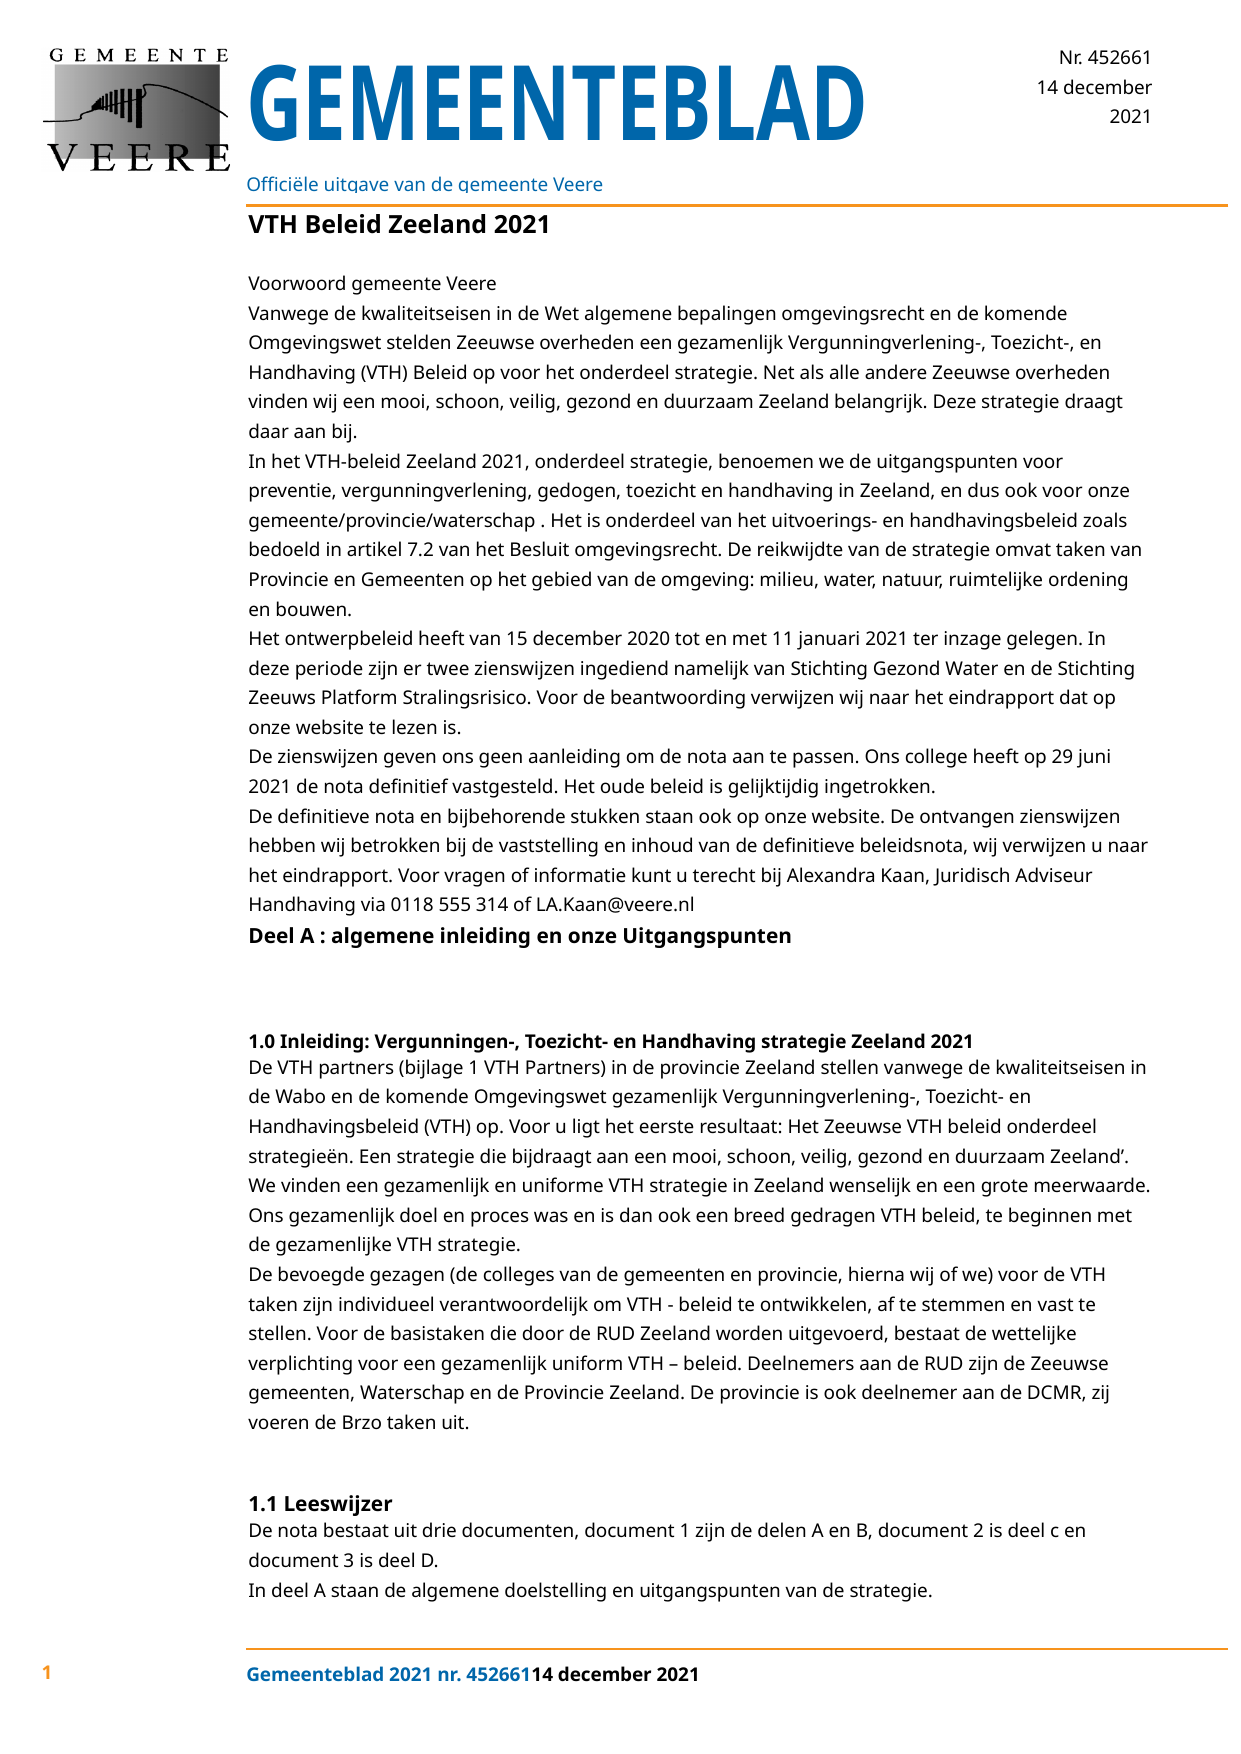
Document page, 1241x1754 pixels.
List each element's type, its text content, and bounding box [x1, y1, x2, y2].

text 1.1 Leeswijzer [248, 1489, 1152, 1518]
text De VTH partners (bijlage 1 VTH Partners) in de provincie Zeeland stellen vanwege de kwaliteitseisen in de Wabo en de komende Omgevingswet gezamenlijk Vergunningverlening-, Toezicht- en Handhavingsbeleid (VTH) op. Voor u ligt het eerste resultaat: Het Zeeuwse VTH beleid onderdeel strategieën. Een strategie die bijdraagt aan een mooi, schoon, veilig, gezond en duurzaam Zeeland’. [248, 1054, 1152, 1169]
text De zienswijzen geven ons geen aanleiding om de nota aan te passen. Ons college heeft op 29 juni 2021 de nota definitief vastgesteld. Het oude beleid is gelijktijdig ingetrokken. [248, 744, 1152, 799]
text Deel A : algemene inleiding en onze Uitgangspunten [248, 921, 1152, 949]
text VTH Beleid Zeeland 2021 [248, 207, 1152, 241]
text De bevoegde gezagen (de colleges van de gemeenten en provincie, hierna wij of we) voor de VTH taken zijn individueel verantwoordelijk om VTH - beleid te ontwikkelen, af te stemmen en vast te stellen. Voor de basistaken die door de RUD Zeeland worden uitgevoerd, bestaat de wettelijke verplichting voor een gezamenlijk uniform VTH – beleid. Deelnemers aan de RUD zijn de Zeeuwse gemeenten, Waterschap en de Provincie Zeeland. De provincie is ook deelnemer aan de DCMR, zij voeren de Brzo taken uit. [248, 1261, 1152, 1435]
text 1.0 Inleiding: Vergunningen-, Toezicht- en Handhaving strategie Zeeland 2021 [248, 1028, 1152, 1054]
text Vanwege de kwaliteitseisen in de Wet algemene bepalingen omgevingsrecht en de komende Omgevingswet stelden Zeeuwse overheden een gezamenlijk Vergunningverlening-, Toezicht-, en Handhaving (VTH) Beleid op voor het onderdeel strategie. Net als alle andere Zeeuwse overheden vinden wij een mooi, schoon, veilig, gezond en duurzaam Zeeland belangrijk. Deze strategie draagt daar aan bij. [248, 300, 1152, 444]
text De definitieve nota en bijbehorende stukken staan ook op onze website. De ontvangen zienswijzen hebben wij betrokken bij de vaststelling en inhoud van de definitieve beleidsnota, wij verwijzen u naar het eindrapport. Voor vragen of informatie kunt u terecht bij Alexandra Kaan, Juridisch Adviseur Handhaving via 0118 555 314 of LA.Kaan@veere.nl [248, 803, 1152, 917]
picture [41, 47, 231, 172]
text De nota bestaat uit drie documenten, document 1 zijn de delen A en B, document 2 is deel c en document 3 is deel D. [248, 1518, 1152, 1573]
text In het VTH-beleid Zeeland 2021, onderdeel strategie, benoemen we de uitgangspunten voor preventie, vergunningverlening, gedogen, toezicht en handhaving in Zeeland, en dus ook voor onze gemeente/provincie/waterschap . Het is onderdeel van het uitvoerings- en handhavingsbeleid zoals bedoeld in artikel 7.2 van het Besluit omgevingsrecht. De reikwijdte van de strategie omvat taken van Provincie en Gemeenten op het gebied van de omgeving: milieu, water, natuur, ruimtelijke ordening en bouwen. [248, 448, 1152, 621]
text In deel A staan de algemene doelstelling en uitgangspunten van de strategie. [248, 1577, 1152, 1602]
text We vinden een gezamenlijk en uniforme VTH strategie in Zeeland wenselijk en een grote meerwaarde. Ons gezamenlijk doel en proces was en is dan ook een breed gedragen VTH beleid, te beginnen met de gezamenlijke VTH strategie. [248, 1172, 1152, 1257]
text Het ontwerpbeleid heeft van 15 december 2020 tot en met 11 januari 2021 ter inzage gelegen. In deze periode zijn er twee zienswijzen ingediend namelijk van Stichting Gezond Water en de Stichting Zeeuws Platform Stralingsrisico. Voor de beantwoording verwijzen wij naar het eindrapport dat op onze website te lezen is. [248, 625, 1152, 740]
text Voorwoord gemeente Veere [248, 270, 1152, 296]
